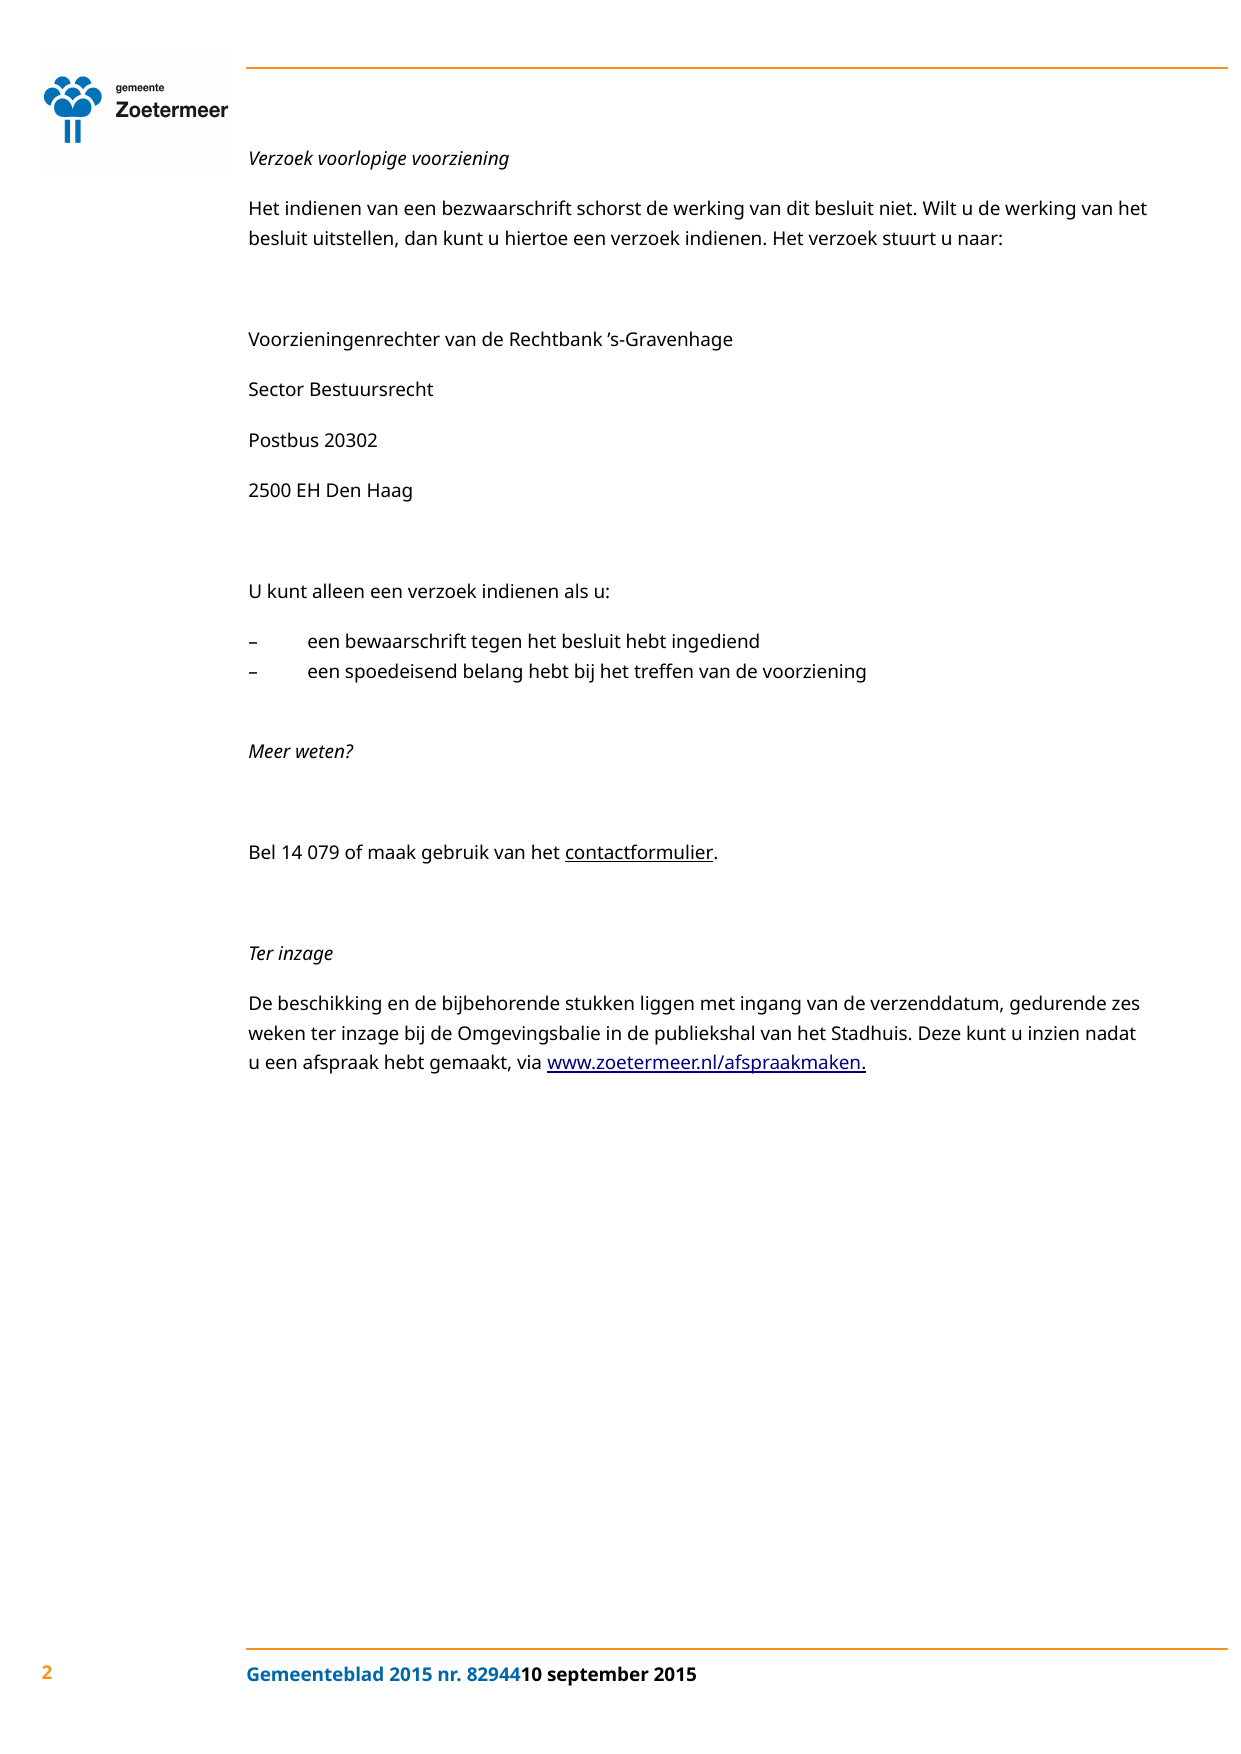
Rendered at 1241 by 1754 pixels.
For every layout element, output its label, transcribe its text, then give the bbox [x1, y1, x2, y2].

text Meer weten? [248, 738, 1152, 764]
text De beschikking en de bijbehorende stukken liggen met ingang van de verzenddatum, gedurende zes weken ter inzage bij de Omgevingsbalie in de publiekshal van het Stadhuis. Deze kunt u inzien nadat u een afspraak hebt gemaakt, via www.zoetermeer.nl/afspraakmaken. [248, 990, 1152, 1075]
text Ter inzage [248, 940, 1152, 966]
text Het indienen van een bezwaarschrift schorst de werking van dit besluit niet. Wilt u de werking van het besluit uitstellen, dan kunt u hiertoe een verzoek indienen. Het verzoek stuurt u naar: [248, 196, 1152, 251]
text Voorzieningenrechter van de Rechtbank ’s-Gravenhage [248, 326, 1152, 352]
list een spoedeisend belang hebt bij het treffen van de voorziening [248, 658, 1152, 684]
text U kunt alleen een verzoek indienen als u: [248, 578, 1152, 604]
list een bewaarschrift tegen het besluit hebt ingediend [248, 628, 1152, 654]
text 2500 EH Den Haag [248, 477, 1152, 503]
text Verzoek voorlopige voorziening [248, 145, 1152, 171]
text Postbus 20302 [248, 427, 1152, 453]
picture [41, 47, 231, 172]
text Bel 14 079 of maak gebruik van het contactformulier. [248, 839, 1152, 865]
text Sector Bestuursrecht [248, 376, 1152, 402]
